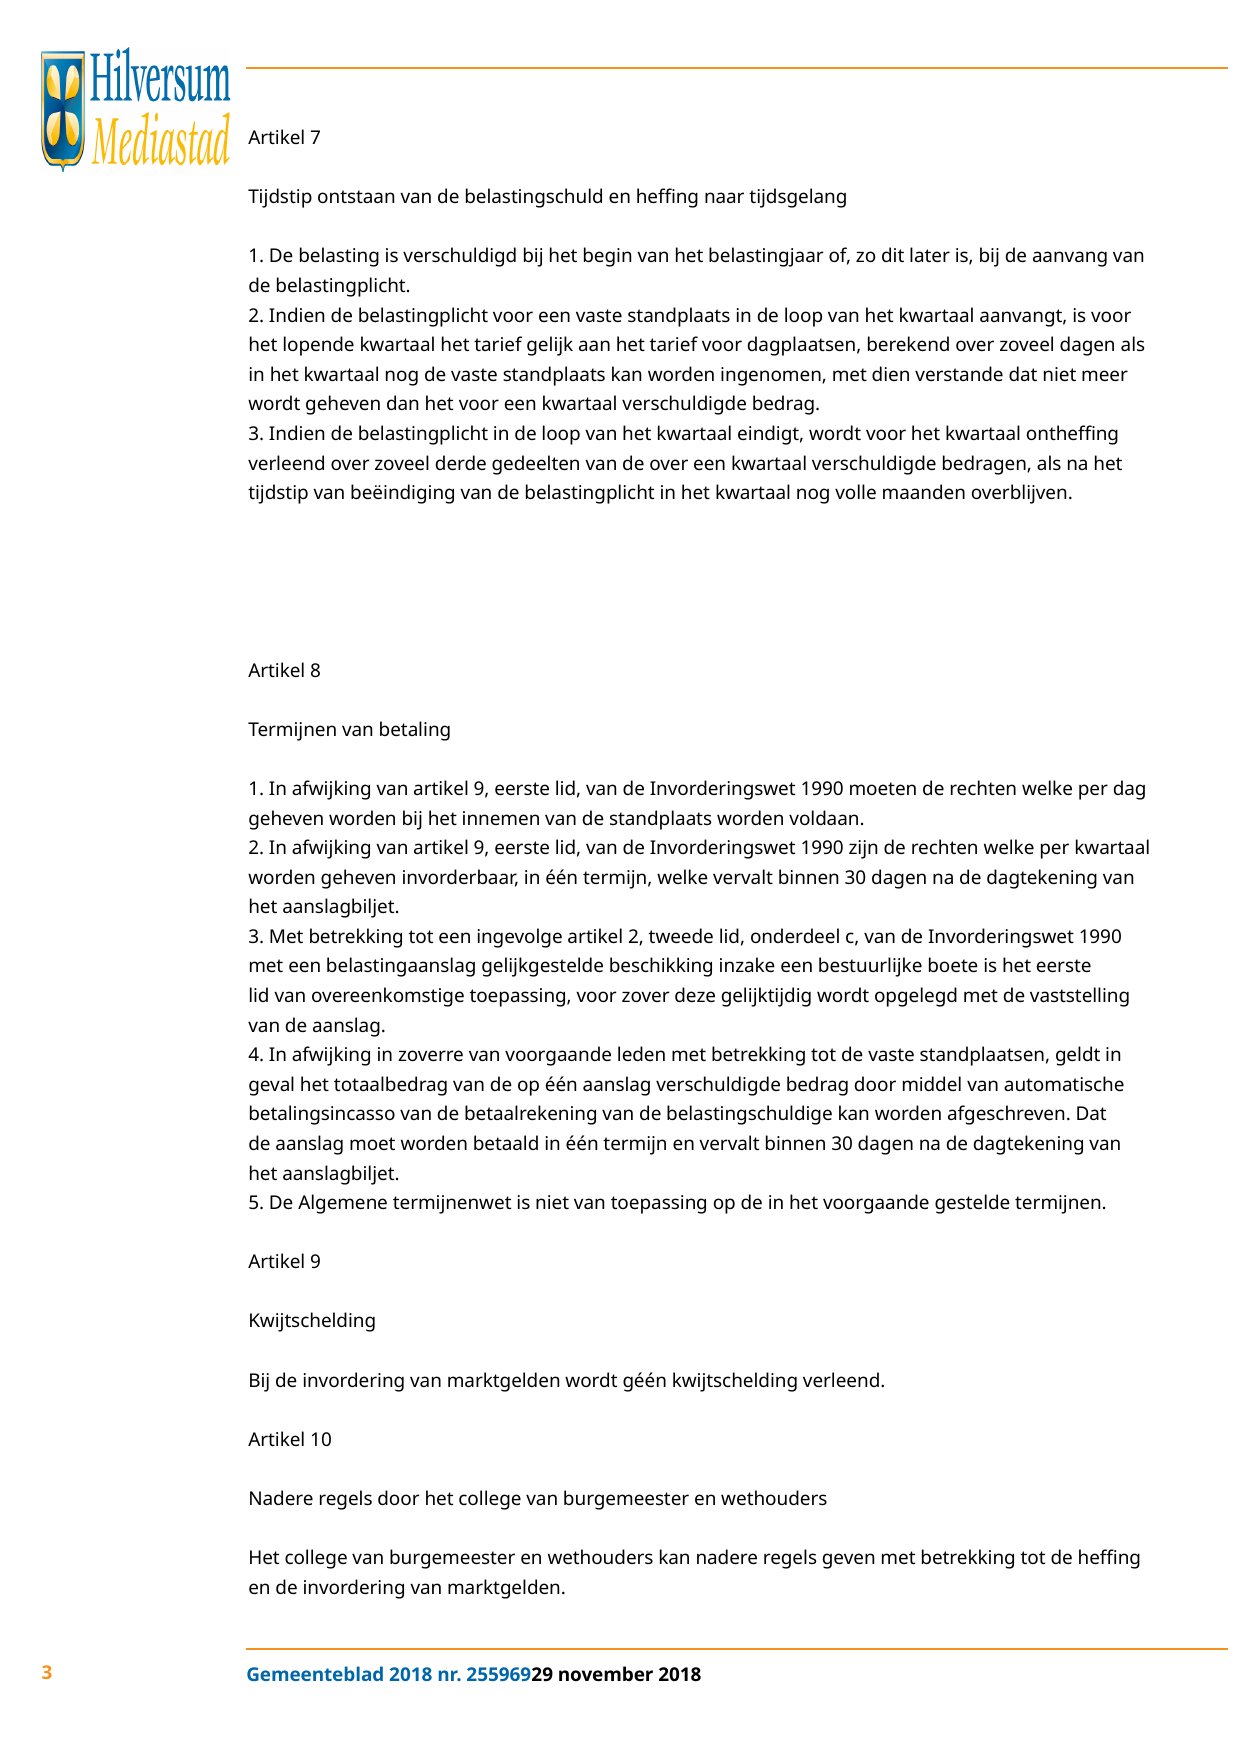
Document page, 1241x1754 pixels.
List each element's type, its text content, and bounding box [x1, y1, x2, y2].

text 3. Indien de belastingplicht in de loop van het kwartaal eindigt, wordt voor het kwartaal ontheffing verleend over zoveel derde gedeelten van de over een kwartaal verschuldigde bedragen, als na het tijdstip van beëindiging van de belastingplicht in het kwartaal nog volle maanden overblijven. [248, 420, 1152, 505]
text Artikel 7 [248, 124, 1152, 150]
text 3. Met betrekking tot een ingevolge artikel 2, tweede lid, onderdeel c, van de Invorderingswet 1990 [248, 923, 1152, 949]
text Bij de invordering van marktgelden wordt géén kwijtschelding verleend. [248, 1367, 1152, 1393]
text de aanslag moet worden betaald in één termijn en vervalt binnen 30 dagen na de dagtekening van [248, 1130, 1152, 1156]
text Het college van burgemeester en wethouders kan nadere regels geven met betrekking tot de heffing [248, 1544, 1152, 1570]
text het aanslagbiljet. [248, 1160, 1152, 1186]
text 1. De belasting is verschuldigd bij het begin van het belastingjaar of, zo dit later is, bij de aanvang van de belastingplicht. [248, 243, 1152, 298]
text Artikel 9 [248, 1248, 1152, 1274]
text Kwijtschelding [248, 1308, 1152, 1333]
text Artikel 10 [248, 1426, 1152, 1452]
text en de invordering van marktgelden. [248, 1574, 1152, 1600]
text Tijdstip ontstaan van de belastingschuld en heffing naar tijdsgelang [248, 183, 1152, 209]
text lid van overeenkomstige toepassing, voor zover deze gelijktijdig wordt opgelegd met de vaststelling [248, 982, 1152, 1008]
text 1. In afwijking van artikel 9, eerste lid, van de Invorderingswet 1990 moeten de rechten welke per dag geheven worden bij het innemen van de standplaats worden voldaan. [248, 775, 1152, 831]
text met een belastingaanslag gelijkgestelde beschikking inzake een bestuurlijke boete is het eerste [248, 953, 1152, 978]
text Nadere regels door het college van burgemeester en wethouders [248, 1485, 1152, 1511]
text van de aanslag. [248, 1012, 1152, 1038]
text 2. Indien de belastingplicht voor een vaste standplaats in de loop van het kwartaal aanvangt, is voor het lopende kwartaal het tarief gelijk aan het tarief voor dagplaatsen, berekend over zoveel dagen als in het kwartaal nog de vaste standplaats kan worden ingenomen, met dien verstande dat niet meer wordt geheven dan het voor een kwartaal verschuldigde bedrag. [248, 302, 1152, 416]
picture [41, 47, 231, 172]
text geval het totaalbedrag van de op één aanslag verschuldigde bedrag door middel van automatische betalingsincasso van de betaalrekening van de belastingschuldige kan worden afgeschreven. Dat [248, 1071, 1152, 1126]
text Artikel 8 [248, 657, 1152, 683]
text 4. In afwijking in zoverre van voorgaande leden met betrekking tot de vaste standplaatsen, geldt in [248, 1041, 1152, 1067]
text 5. De Algemene termijnenwet is niet van toepassing op de in het voorgaande gestelde termijnen. [248, 1189, 1152, 1215]
text Termijnen van betaling [248, 716, 1152, 742]
text 2. In afwijking van artikel 9, eerste lid, van de Invorderingswet 1990 zijn de rechten welke per kwartaal worden geheven invorderbaar, in één termijn, welke vervalt binnen 30 dagen na de dagtekening van het aanslagbiljet. [248, 834, 1152, 919]
